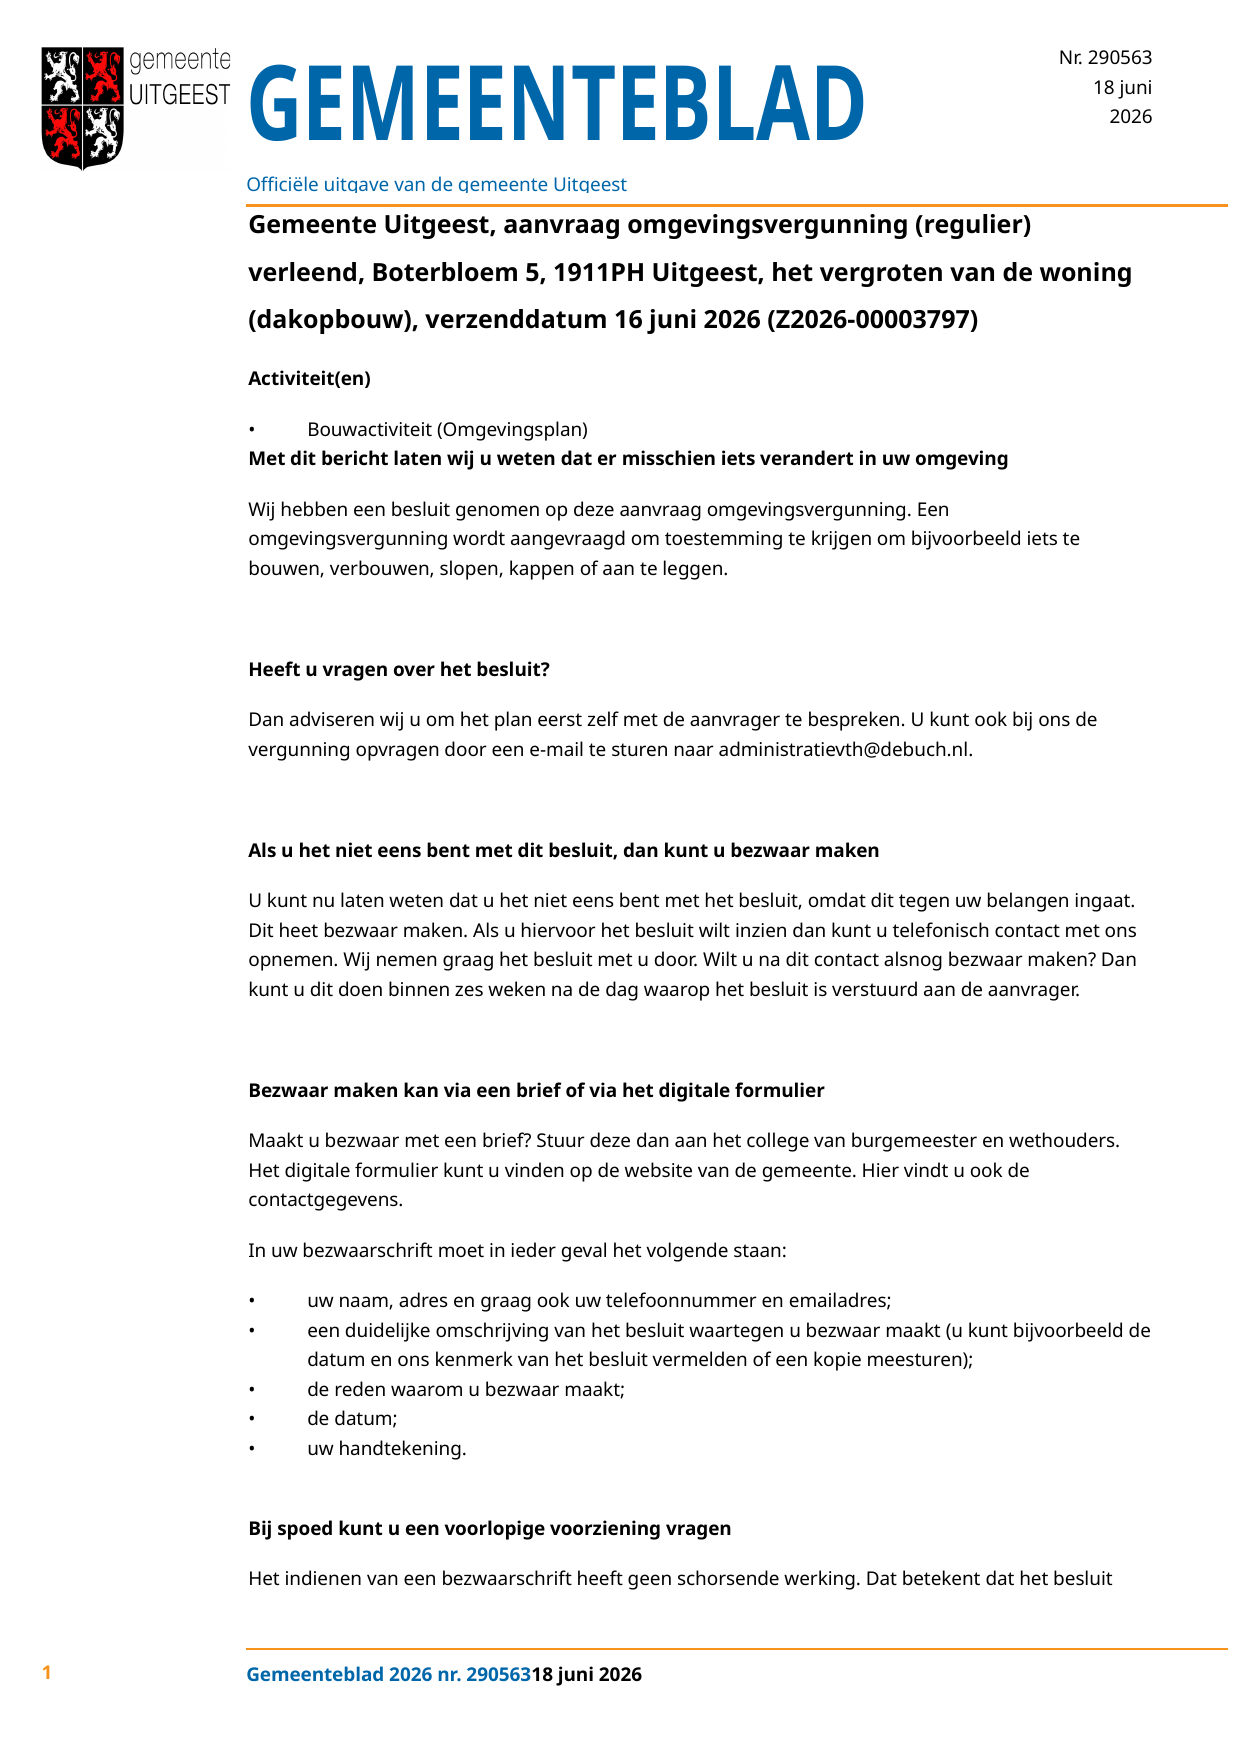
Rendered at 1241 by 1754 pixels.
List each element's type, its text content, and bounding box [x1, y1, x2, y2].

text Als u het niet eens bent met dit besluit, dan kunt u bezwaar maken [248, 837, 1152, 862]
text Het indienen van een bezwaarschrift heeft geen schorsende werking. Dat betekent dat het besluit [248, 1566, 1152, 1591]
text In uw bezwaarschrift moet in ieder geval het volgende staan: [248, 1237, 1152, 1262]
text Met dit bericht laten wij u weten dat er misschien iets verandert in uw omgeving [248, 446, 1152, 471]
list Bouwactiviteit (Omgevingsplan) [248, 416, 1152, 442]
picture [41, 47, 231, 172]
list uw naam, adres en graag ook uw telefoonnummer en emailadres; [248, 1287, 1152, 1313]
text Bezwaar maken kan via een brief of via het digitale formulier [248, 1077, 1152, 1102]
text Maakt u bezwaar met een brief? Stuur deze dan aan het college van burgemeester en wethouders. Het digitale formulier kunt u vinden op de website van de gemeente. Hier vindt u ook de contactgegevens. [248, 1127, 1152, 1212]
text Gemeente Uitgeest, aanvraag omgevingsvergunning (regulier) verleend, Boterbloem 5, 1911PH Uitgeest, het vergroten van de woning (dakopbouw), verzenddatum 16 juni 2026 (Z2026-00003797) [248, 207, 1152, 336]
text Bij spoed kunt u een voorlopige voorziening vragen [248, 1515, 1152, 1541]
text Activiteit(en) [248, 366, 1152, 391]
list uw handtekening. [248, 1435, 1152, 1461]
list de reden waarom u bezwaar maakt; [248, 1376, 1152, 1402]
text Heeft u vragen over het besluit? [248, 656, 1152, 682]
text U kunt nu laten weten dat u het niet eens bent met het besluit, omdat dit tegen uw belangen ingaat. Dit heet bezwaar maken. Als u hiervoor het besluit wilt inzien dan kunt u telefonisch contact met ons opnemen. Wij nemen graag het besluit met u door. Wilt u na dit contact alsnog bezwaar maken? Dan kunt u dit doen binnen zes weken na de dag waarop het besluit is verstuurd aan de aanvrager. [248, 887, 1152, 1002]
list een duidelijke omschrijving van het besluit waartegen u bezwaar maakt (u kunt bijvoorbeeld de datum en ons kenmerk van het besluit vermelden of een kopie meesturen); [248, 1317, 1152, 1372]
list de datum; [248, 1406, 1152, 1431]
text Dan adviseren wij u om het plan eerst zelf met de aanvrager te bespreken. U kunt ook bij ons de vergunning opvragen door een e-mail te sturen naar administratievth@debuch.nl. [248, 706, 1152, 762]
text Wij hebben een besluit genomen op deze aanvraag omgevingsvergunning. Een omgevingsvergunning wordt aangevraagd om toestemming te krijgen om bijvoorbeeld iets te bouwen, verbouwen, slopen, kappen of aan te leggen. [248, 496, 1152, 581]
